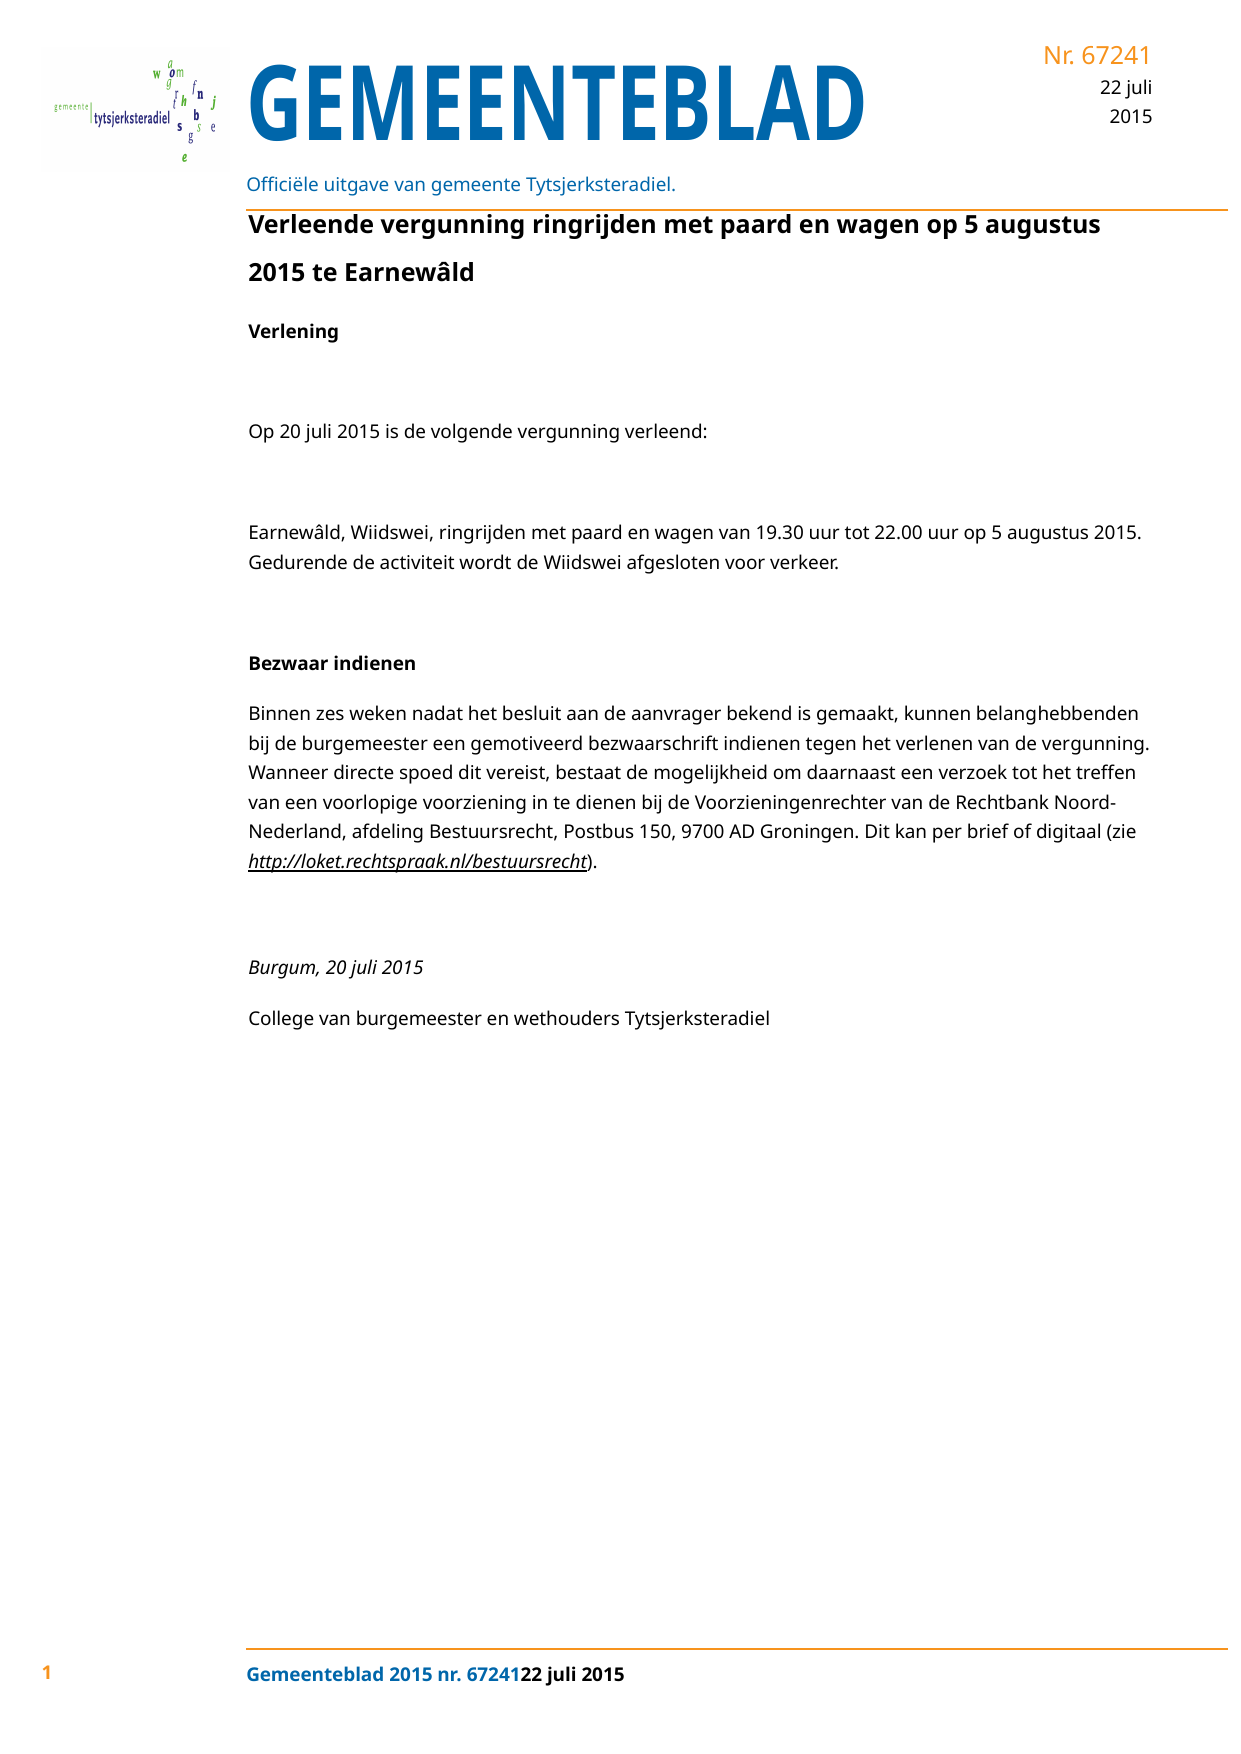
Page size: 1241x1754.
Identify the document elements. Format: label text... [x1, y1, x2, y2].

text Verleende vergunning ringrijden met paard en wagen op 5 augustus 2015 te Earnewâld [248, 211, 1152, 288]
text Verlening [248, 318, 1152, 344]
text Op 20 juli 2015 is de volgende vergunning ver­leend: [248, 419, 1152, 444]
picture [41, 47, 231, 172]
text Binnen zes weken nadat het besluit aan de aanvrager bekend is gemaakt, kunnen belang­hebbenden bij de burgemeester een gemotiveerd bezwaarschrift indienen tegen het verlenen van de ver­gunning. Wanneer directe spoed dit vereist, bestaat de mogelijkheid om daarnaast een verzoek tot het treffen van een voorlopige voorziening in te dienen bij de Voorzieningenrechter van de Rechtbank Noord-Nederland, afdeling Bestuursrecht, Postbus 150, 9700 AD Groningen. Dit kan per brief of digitaal (zie http://loket.rechtspraak.nl/bestuursrecht). [248, 700, 1152, 874]
text Bezwaar indienen [248, 650, 1152, 676]
text Earnewâld, Wiidswei, ringrijden met paard en wagen van 19.30 uur tot 22.00 uur op 5 augustus 2015. Gedurende de activiteit wordt de Wiidswei afgesloten voor verkeer. [248, 519, 1152, 575]
text College van burgemeester en wethouders Tytsjerksteradiel [248, 1006, 1152, 1031]
text Burgum, 20 juli 2015 [248, 954, 1152, 980]
